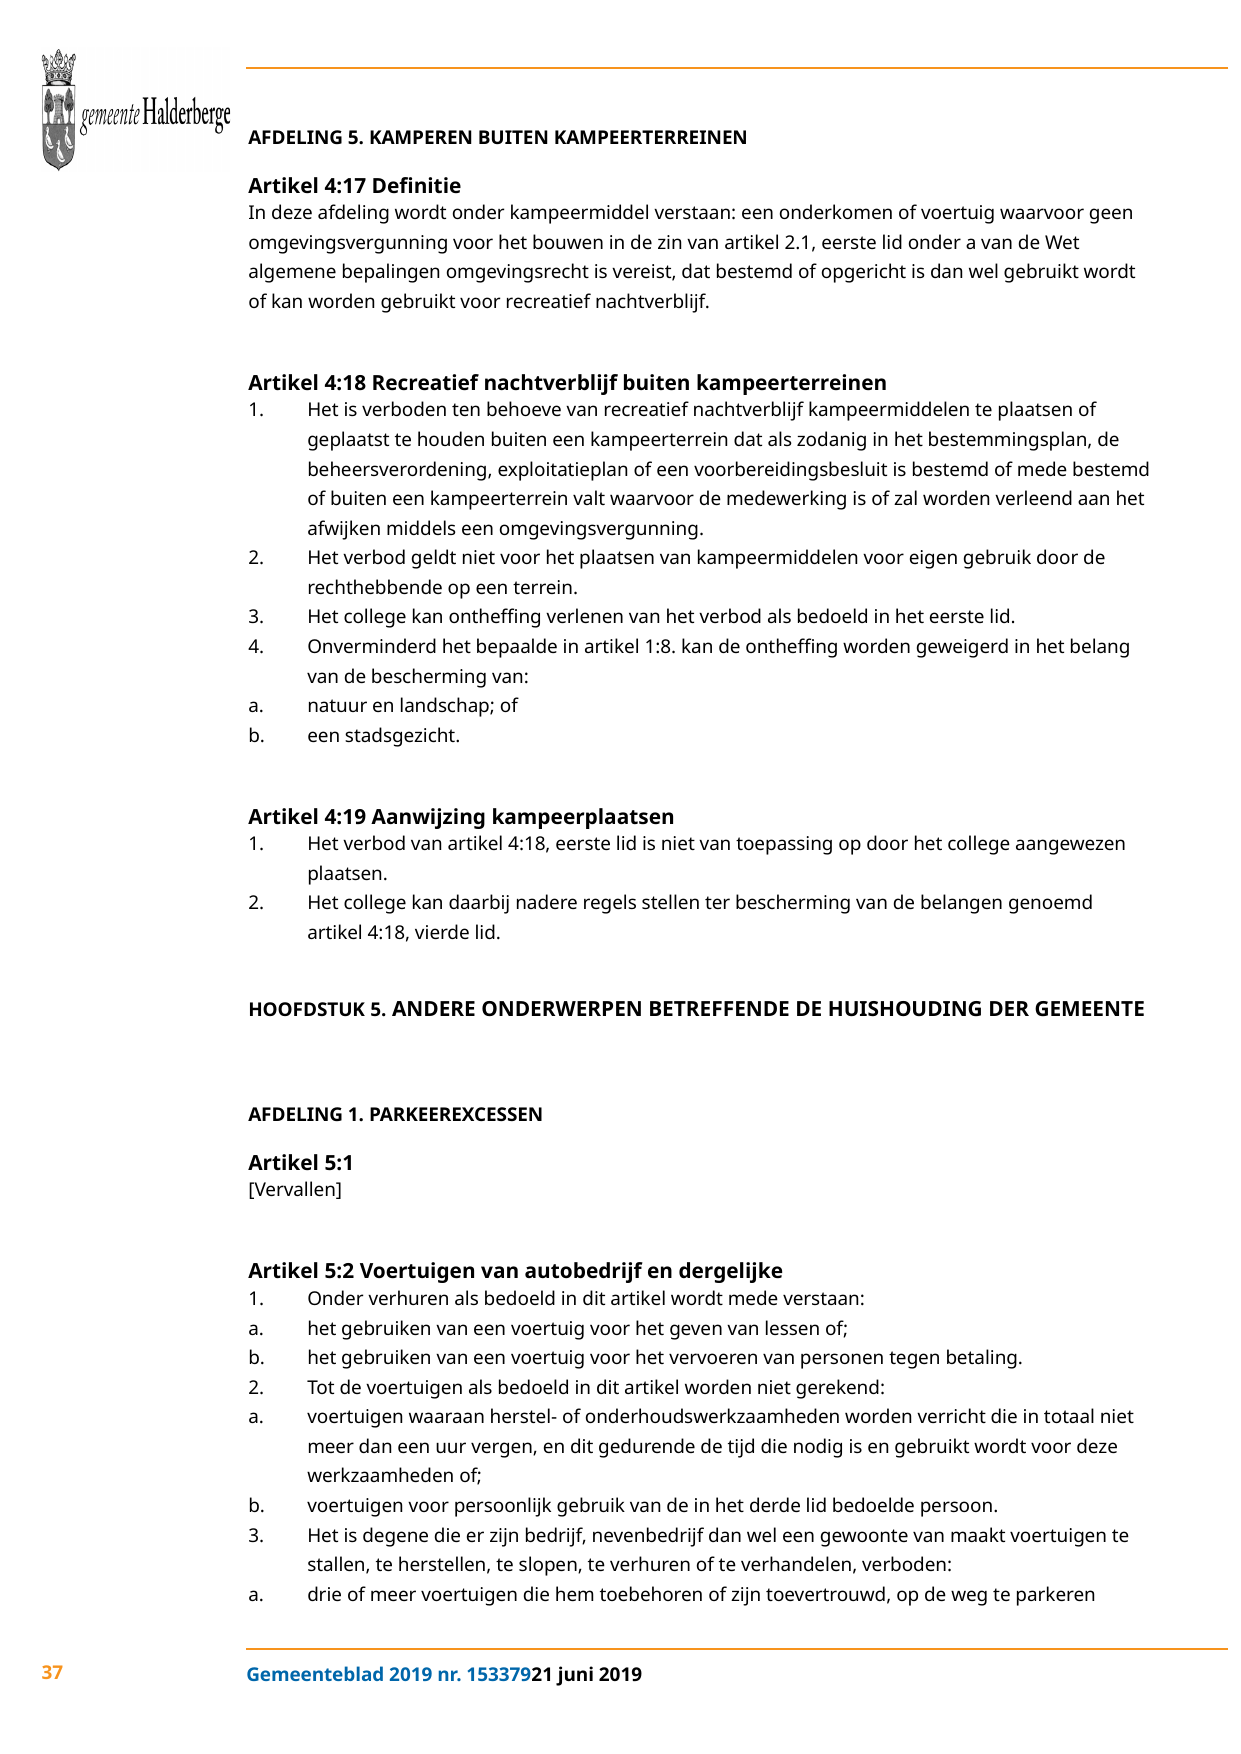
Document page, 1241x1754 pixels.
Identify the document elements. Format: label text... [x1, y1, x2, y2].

list het gebruiken van een voertuig voor het vervoeren van personen tegen betaling. [248, 1344, 1152, 1370]
list Tot de voertuigen als bedoeld in dit artikel worden niet gerekend: [248, 1374, 1152, 1399]
text Artikel 4:19 Aanwijzing kampeerplaatsen [248, 802, 1152, 830]
text Artikel 4:18 Recreatief nachtverblijf buiten kampeerterreinen [248, 368, 1152, 397]
list natuur en landschap; of [248, 692, 1152, 718]
list voertuigen waaraan herstel- of onderhoudswerkzaamheden worden verricht die in totaal niet meer dan een uur vergen, en dit gedurende de tijd die nodig is en gebruikt wordt voor deze werkzaamheden of; [248, 1403, 1152, 1488]
text In deze afdeling wordt onder kampeermiddel verstaan: een onderkomen of voertuig waarvoor geen omgevingsvergunning voor het bouwen in de zin van artikel 2.1, eerste lid onder a van de Wet algemene bepalingen omgevingsrecht is vereist, dat bestemd of opgericht is dan wel gebruikt wordt of kan worden gebruikt voor recreatief nachtverblijf. [248, 199, 1152, 314]
list voertuigen voor persoonlijk gebruik van de in het derde lid bedoelde persoon. [248, 1492, 1152, 1518]
list Onverminderd het bepaalde in artikel 1:8. kan de ontheffing worden geweigerd in het belang van de bescherming van: [248, 633, 1152, 688]
list Het college kan daarbij nadere regels stellen ter bescherming van de belangen genoemd artikel 4:18, vierde lid. [248, 889, 1152, 945]
text AFDELING 5. KAMPEREN BUITEN KAMPEERTERREINEN [248, 124, 1152, 150]
list Het is degene die er zijn bedrijf, nevenbedrijf dan wel een gewoonte van maakt voertuigen te stallen, te herstellen, te slopen, te verhuren of te verhandelen, verboden: [248, 1522, 1152, 1577]
text Artikel 4:17 Definitie [248, 171, 1152, 199]
list drie of meer voertuigen die hem toebehoren of zijn toevertrouwd, op de weg te parkeren [248, 1581, 1152, 1607]
text HOOFDSTUK 5. ANDERE ONDERWERPEN BETREFFENDE DE HUISHOUDING DER GEMEENTE [248, 994, 1152, 1023]
text AFDELING 1. PARKEEREXCESSEN [248, 1102, 1152, 1127]
text Artikel 5:2 Voertuigen van autobedrijf en dergelijke [248, 1257, 1152, 1285]
list Onder verhuren als bedoeld in dit artikel wordt mede verstaan: [248, 1285, 1152, 1311]
list het gebruiken van een voertuig voor het geven van lessen of; [248, 1315, 1152, 1340]
text Artikel 5:1 [248, 1148, 1152, 1177]
list Het verbod van artikel 4:18, eerste lid is niet van toepassing op door het college aangewezen plaatsen. [248, 830, 1152, 886]
list Het college kan ontheffing verlenen van het verbod als bedoeld in het eerste lid. [248, 604, 1152, 629]
list een stadsgezicht. [248, 722, 1152, 748]
picture [41, 47, 231, 172]
text [Vervallen] [248, 1177, 1152, 1202]
list Het verbod geldt niet voor het plaatsen van kampeermiddelen voor eigen gebruik door de rechthebbende op een terrein. [248, 544, 1152, 600]
list Het is verboden ten behoeve van recreatief nachtverblijf kampeermiddelen te plaatsen of geplaatst te houden buiten een kampeerterrein dat als zodanig in het bestemmingsplan, de beheersverordening, exploitatieplan of een voorbereidingsbesluit is bestemd of mede bestemd of buiten een kampeerterrein valt waarvoor de medewerking is of zal worden verleend aan het afwijken middels een omgevingsvergunning. [248, 397, 1152, 541]
